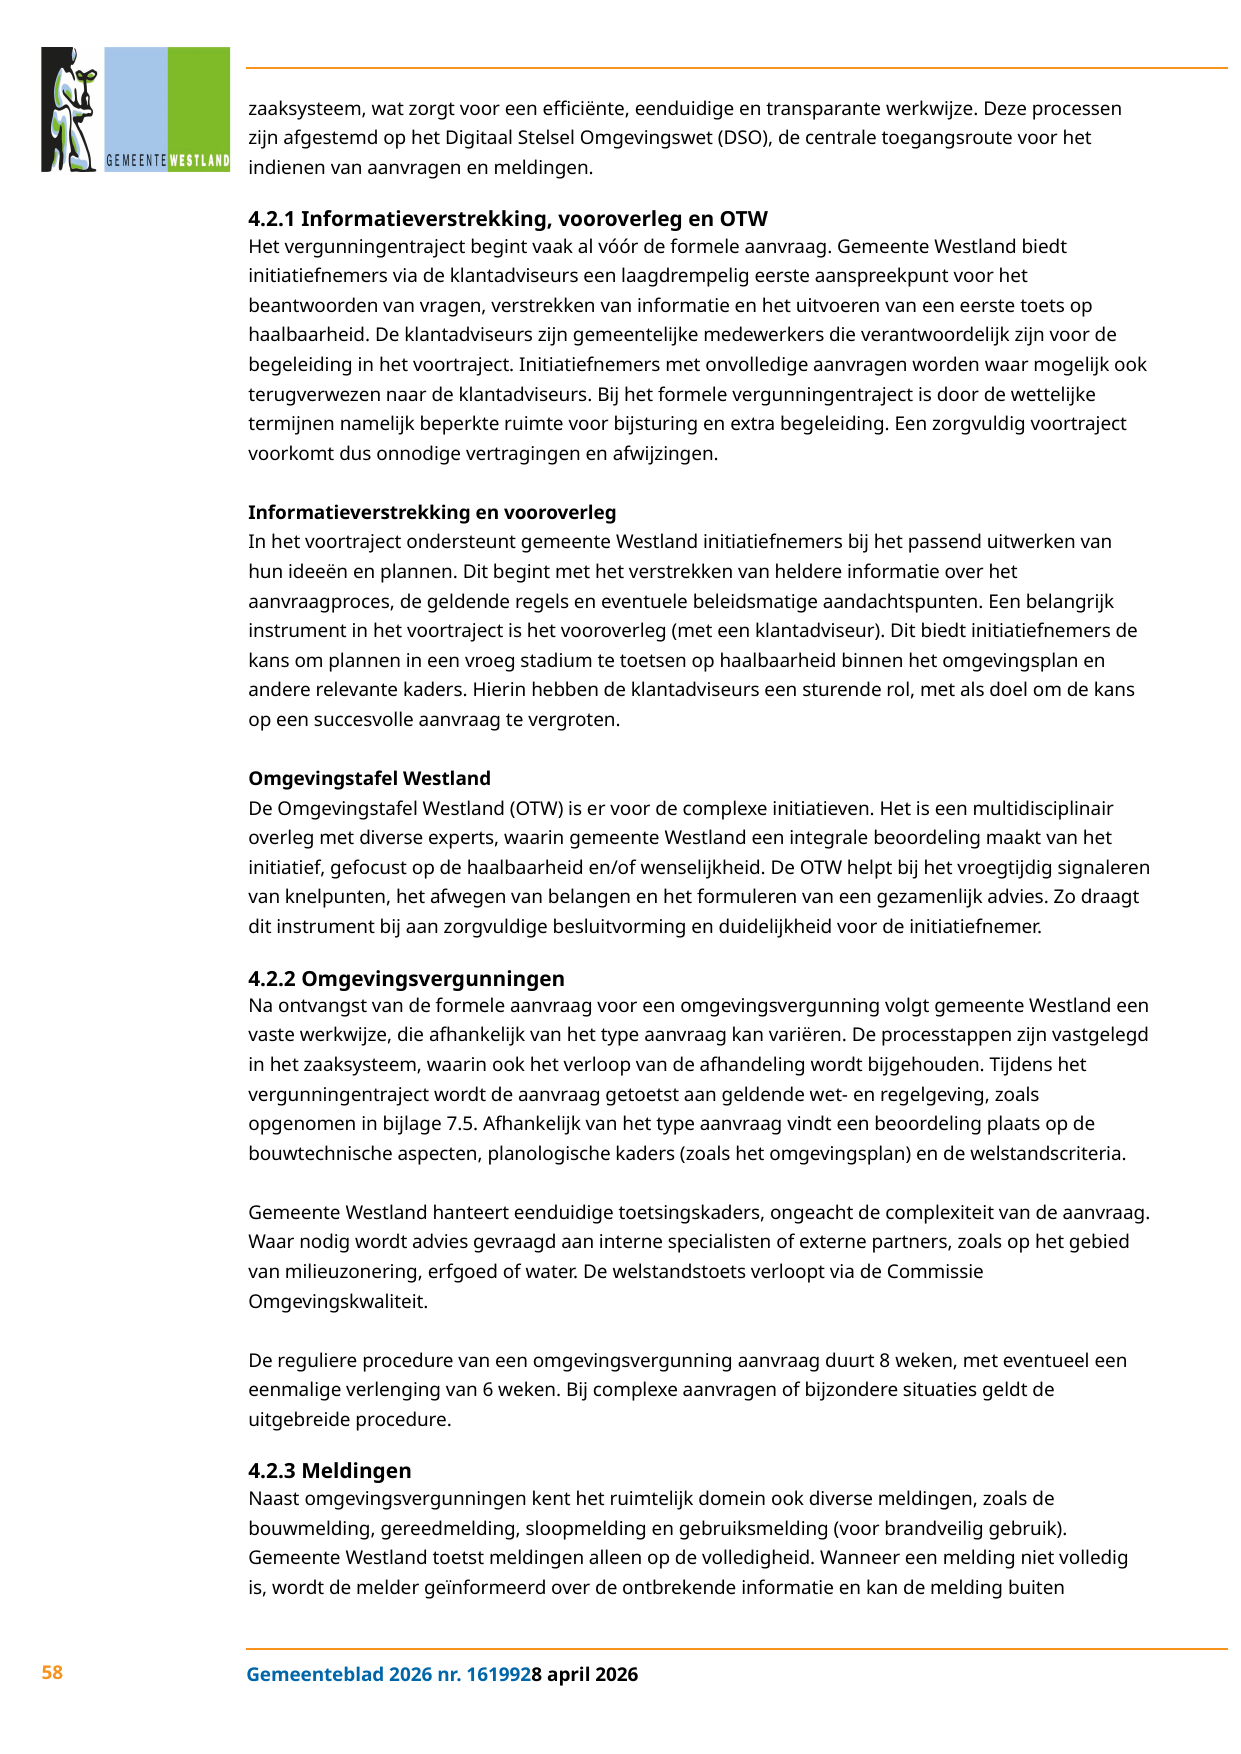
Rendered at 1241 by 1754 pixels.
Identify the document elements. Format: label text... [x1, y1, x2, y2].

text 4.2.3 Meldingen [248, 1457, 1152, 1485]
text Omgevingstafel Westland [248, 765, 1152, 791]
text Het vergunningentraject begint vaak al vóór de formele aanvraag. Gemeente Westland biedt initiatiefnemers via de klantadviseurs een laagdrempelig eerste aanspreekpunt voor het beantwoorden van vragen, verstrekken van informatie en het uitvoeren van een eerste toets op haalbaarheid. De klantadviseurs zijn gemeentelijke medewerkers die verantwoordelijk zijn voor de begeleiding in het voortraject. Initiatiefnemers met onvolledige aanvragen worden waar mogelijk ook terugverwezen naar de klantadviseurs. Bij het formele vergunningentraject is door de wettelijke termijnen namelijk beperkte ruimte voor bijsturing en extra begeleiding. Een zorgvuldig voortraject voorkomt dus onnodige vertragingen en afwijzingen. [248, 233, 1152, 466]
text Gemeente Westland hanteert eenduidige toetsingskaders, ongeacht de complexiteit van de aanvraag. Waar nodig wordt advies gevraagd aan interne specialisten of externe partners, zoals op het gebied van milieuzonering, erfgoed of water. De welstandstoets verloopt via de Commissie Omgevingskwaliteit. [248, 1199, 1152, 1314]
text De reguliere procedure van een omgevingsvergunning aanvraag duurt 8 weken, met eventueel een eenmalige verlenging van 6 weken. Bij complexe aanvragen of bijzondere situaties geldt de uitgebreide procedure. [248, 1347, 1152, 1432]
text Na ontvangst van de formele aanvraag voor een omgevingsvergunning volgt gemeente Westland een vaste werkwijze, die afhankelijk van het type aanvraag kan variëren. De processtappen zijn vastgelegd in het zaaksysteem, waarin ook het verloop van de afhandeling wordt bijgehouden. Tijdens het vergunningentraject wordt de aanvraag getoetst aan geldende wet- en regelgeving, zoals opgenomen in bijlage 7.5. Afhankelijk van het type aanvraag vindt een beoordeling plaats op de bouwtechnische aspecten, planologische kaders (zoals het omgevingsplan) en de welstandscriteria. [248, 992, 1152, 1166]
text 4.2.2 Omgevingsvergunningen [248, 964, 1152, 992]
text De Omgevingstafel Westland (OTW) is er voor de complexe initiatieven. Het is een multidisciplinair overleg met diverse experts, waarin gemeente Westland een integrale beoordeling maakt van het initiatief, gefocust op de haalbaarheid en/of wenselijkheid. De OTW helpt bij het vroegtijdig signaleren van knelpunten, het afwegen van belangen en het formuleren van een gezamenlijk advies. Zo draagt dit instrument bij aan zorgvuldige besluitvorming en duidelijkheid voor de initiatiefnemer. [248, 795, 1152, 939]
text Naast omgevingsvergunningen kent het ruimtelijk domein ook diverse meldingen, zoals de bouwmelding, gereedmelding, sloopmelding en gebruiksmelding (voor brandveilig gebruik). Gemeente Westland toetst meldingen alleen op de volledigheid. Wanneer een melding niet volledig is, wordt de melder geïnformeerd over de ontbrekende informatie en kan de melding buiten [248, 1485, 1152, 1599]
text In het voortraject ondersteunt gemeente Westland initiatiefnemers bij het passend uitwerken van hun ideeën en plannen. Dit begint met het verstrekken van heldere informatie over het aanvraagproces, de geldende regels en eventuele beleidsmatige aandachtspunten. Een belangrijk instrument in het voortraject is het vooroverleg (met een klantadviseur). Dit biedt initiatiefnemers de kans om plannen in een vroeg stadium te toetsen op haalbaarheid binnen het omgevingsplan en andere relevante kaders. Hierin hebben de klantadviseurs een sturende rol, met als doel om de kans op een succesvolle aanvraag te vergroten. [248, 529, 1152, 732]
text zaaksysteem, wat zorgt voor een efficiënte, eenduidige en transparante werkwijze. Deze processen zijn afgestemd op het Digitaal Stelsel Omgevingswet (DSO), de centrale toegangsroute voor het indienen van aanvragen en meldingen. [248, 95, 1152, 180]
text 4.2.1 Informatieverstrekking, vooroverleg en OTW [248, 204, 1152, 233]
text Informatieverstrekking en vooroverleg [248, 499, 1152, 525]
picture [41, 47, 231, 172]
